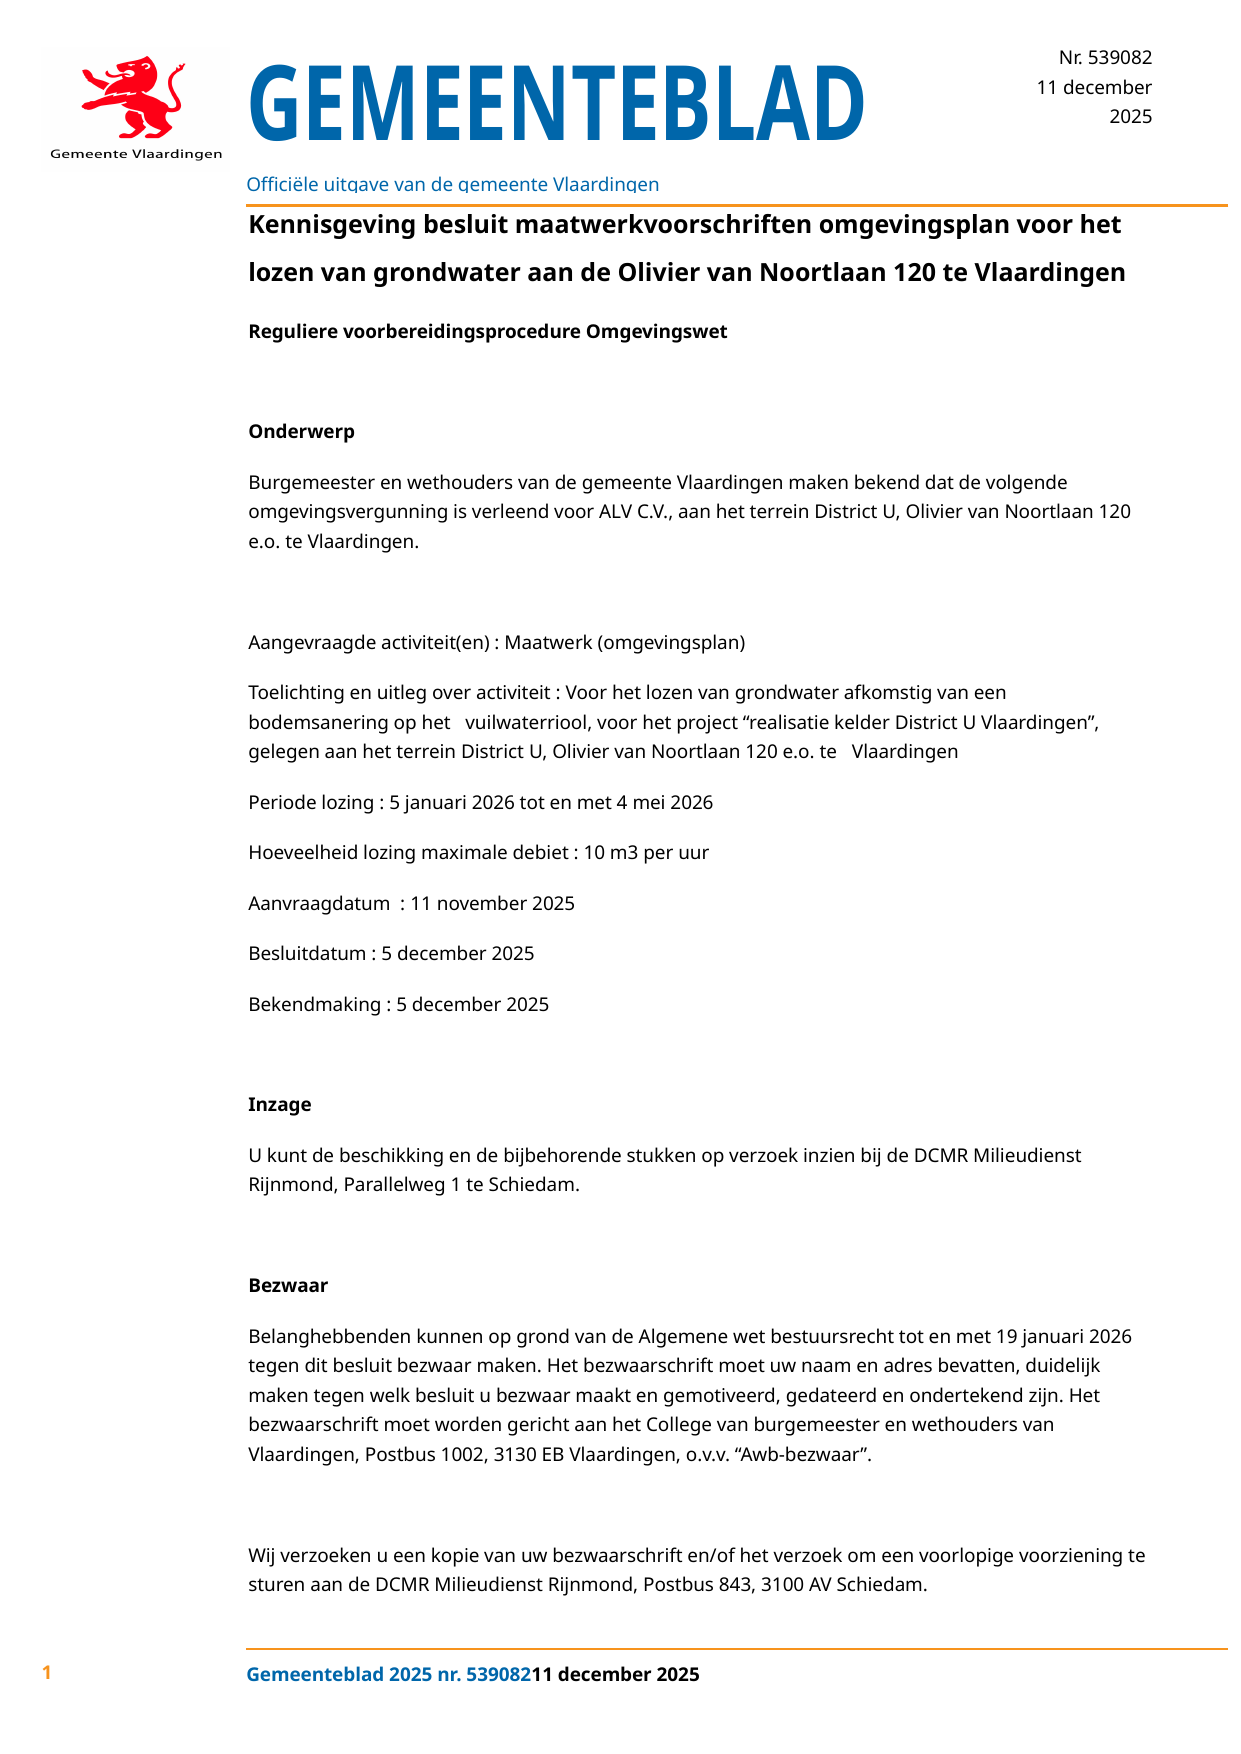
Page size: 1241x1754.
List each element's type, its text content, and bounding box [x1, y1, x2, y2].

text U kunt de beschikking en de bijbehorende stukken op verzoek inzien bij de DCMR Milieudienst Rijnmond, Parallelweg 1 te Schiedam. [248, 1142, 1152, 1197]
text Onderwerp [248, 419, 1152, 444]
text Besluitdatum : 5 december 2025 [248, 940, 1152, 966]
text Aangevraagde activiteit(en) : Maatwerk (omgevingsplan) [248, 629, 1152, 655]
text Bezwaar [248, 1272, 1152, 1298]
text Periode lozing : 5 januari 2026 tot en met 4 mei 2026 [248, 789, 1152, 815]
text Hoeveelheid lozing maximale debiet : 10 m3 per uur [248, 839, 1152, 865]
text Bekendmaking : 5 december 2025 [248, 991, 1152, 1017]
text Kennisgeving besluit maatwerkvoorschriften omgevingsplan voor het lozen van grondwater aan de Olivier van Noortlaan 120 te Vlaardingen [248, 207, 1152, 288]
text Belanghebbenden kunnen op grond van de Algemene wet bestuursrecht tot en met 19 januari 2026 tegen dit besluit bezwaar maken. Het bezwaarschrift moet uw naam en adres bevatten, duidelijk maken tegen welk besluit u bezwaar maakt en gemotiveerd, gedateerd en ondertekend zijn. Het bezwaarschrift moet worden gericht aan het College van burgemeester en wethouders van Vlaardingen, Postbus 1002, 3130 EB Vlaardingen, o.v.v. “Awb-bezwaar”. [248, 1323, 1152, 1467]
text Wij verzoeken u een kopie van uw bezwaarschrift en/of het verzoek om een voorlopige voorziening te sturen aan de DCMR Milieudienst Rijnmond, Postbus 843, 3100 AV Schiedam. [248, 1542, 1152, 1597]
picture [41, 47, 231, 172]
text Reguliere voorbereidingsprocedure Omgevingswet [248, 318, 1152, 344]
text Toelichting en uitleg over activiteit : Voor het lozen van grondwater afkomstig van een bodemsanering op het vuilwaterriool, voor het project “realisatie kelder District U Vlaardingen”, gelegen aan het terrein District U, Olivier van Noortlaan 120 e.o. te Vlaardingen [248, 679, 1152, 764]
text Aanvraagdatum : 11 november 2025 [248, 890, 1152, 916]
text Burgemeester en wethouders van de gemeente Vlaardingen maken bekend dat de volgende omgevingsvergunning is verleend voor ALV C.V., aan het terrein District U, Olivier van Noortlaan 120 e.o. te Vlaardingen. [248, 469, 1152, 554]
text Inzage [248, 1092, 1152, 1117]
